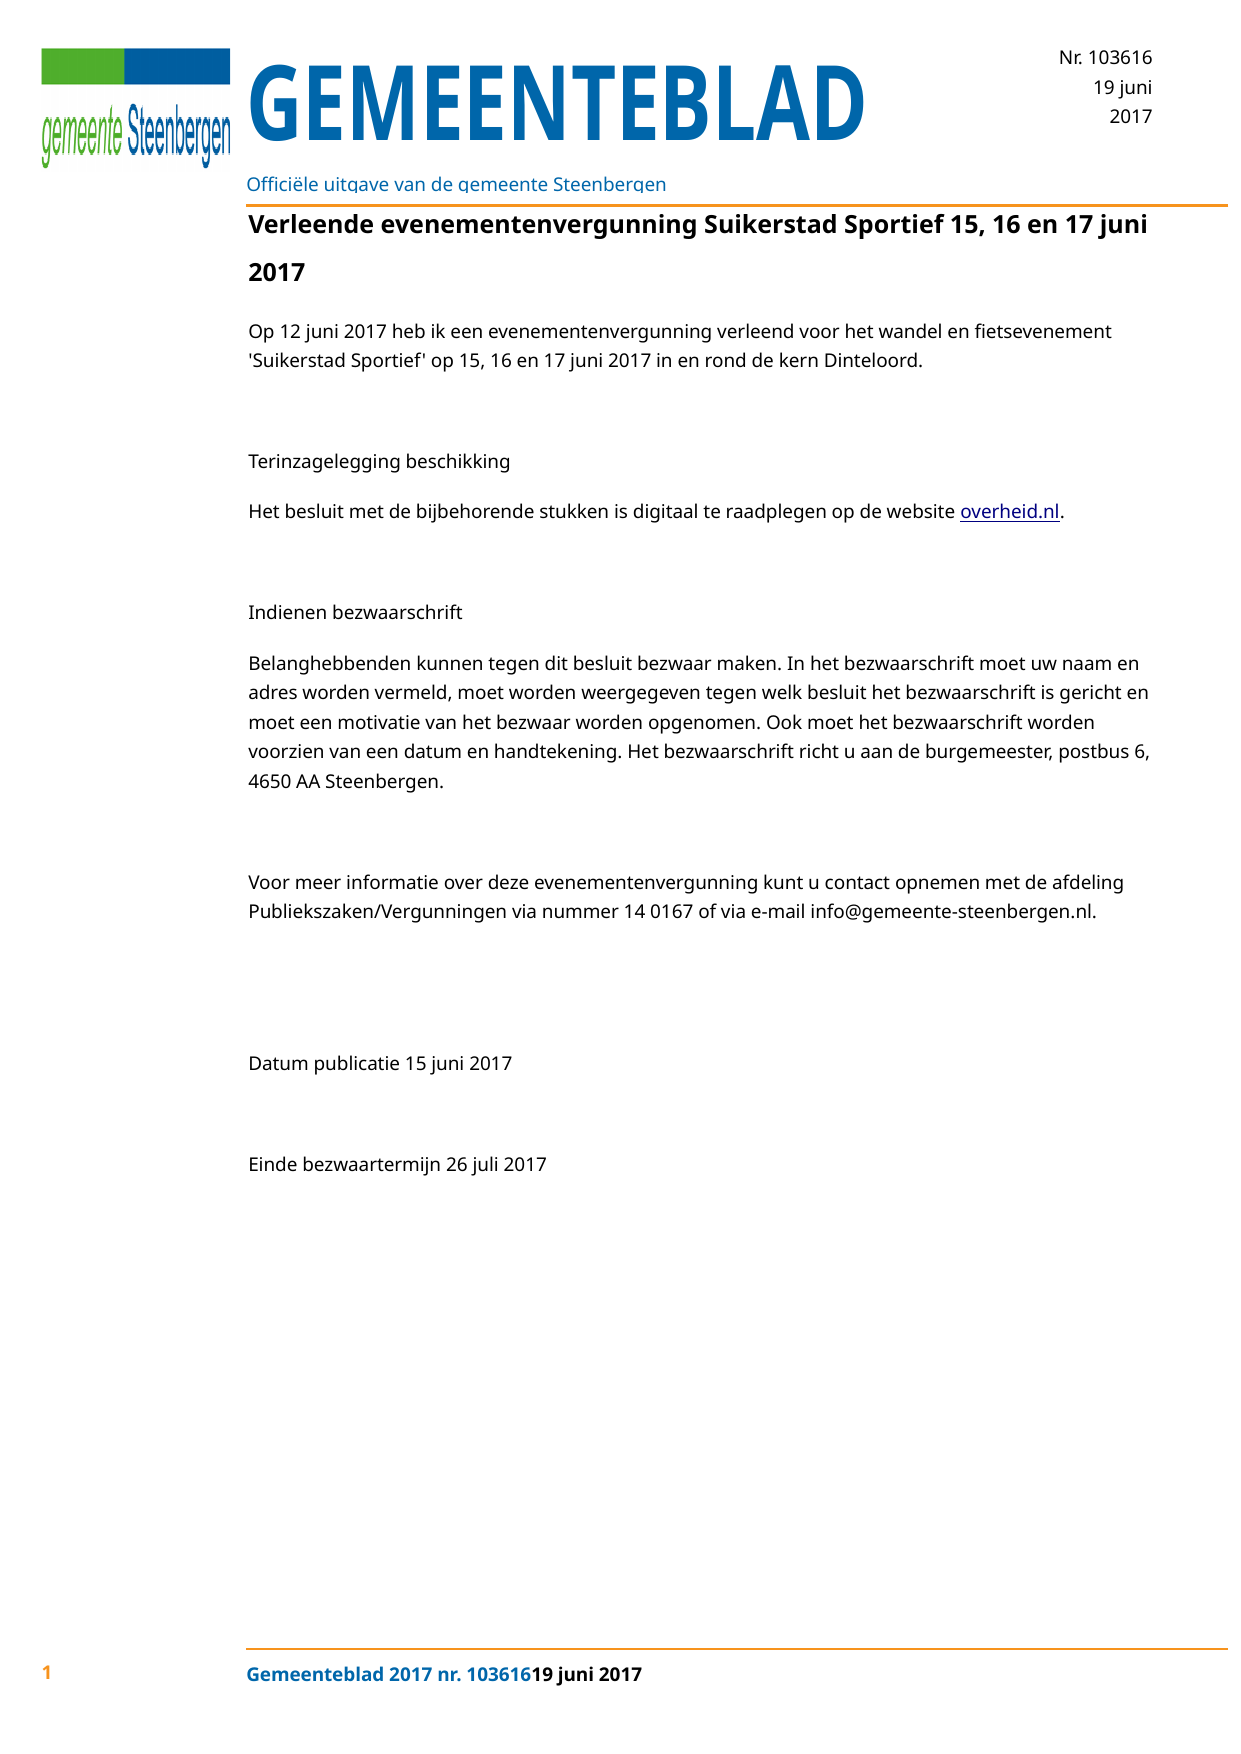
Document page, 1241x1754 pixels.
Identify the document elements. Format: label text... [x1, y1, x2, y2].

text Het besluit met de bijbehorende stukken is digitaal te raadplegen op de website overheid.nl. [248, 499, 1152, 524]
text Verleende evenementenvergunning Suikerstad Sportief 15, 16 en 17 juni 2017 [248, 207, 1152, 288]
text Terinzagelegging beschikking [248, 448, 1152, 474]
text Voor meer informatie over deze evenementenvergunning kunt u contact opnemen met de afdeling Publiekszaken/Vergunningen via nummer 14 0167 of via e-mail info@gemeente-steenbergen.nl. [248, 869, 1152, 924]
text Datum publicatie 15 juni 2017 [248, 1050, 1152, 1076]
text ­ [248, 949, 1152, 975]
text Op 12 juni 2017 heb ik een evenementenvergunning verleend voor het wandel en fietsevenement 'Suikerstad Sportief' op 15, 16 en 17 juni 2017 in en rond de kern Dinteloord. [248, 318, 1152, 373]
text Indienen bezwaarschrift [248, 599, 1152, 625]
text Belanghebbenden kunnen tegen dit besluit bezwaar maken. In het bezwaarschrift moet uw naam en adres worden vermeld, moet worden weergegeven tegen welk besluit het bezwaarschrift is gericht en moet een motivatie van het bezwaar worden opgenomen. Ook moet het bezwaarschrift worden voorzien van een datum en handtekening. Het bezwaarschrift richt u aan de burgemeester, postbus 6, 4650 AA Steenbergen. [248, 650, 1152, 794]
picture [41, 47, 231, 172]
text Einde bezwaartermijn 26 juli 2017 [248, 1151, 1152, 1177]
